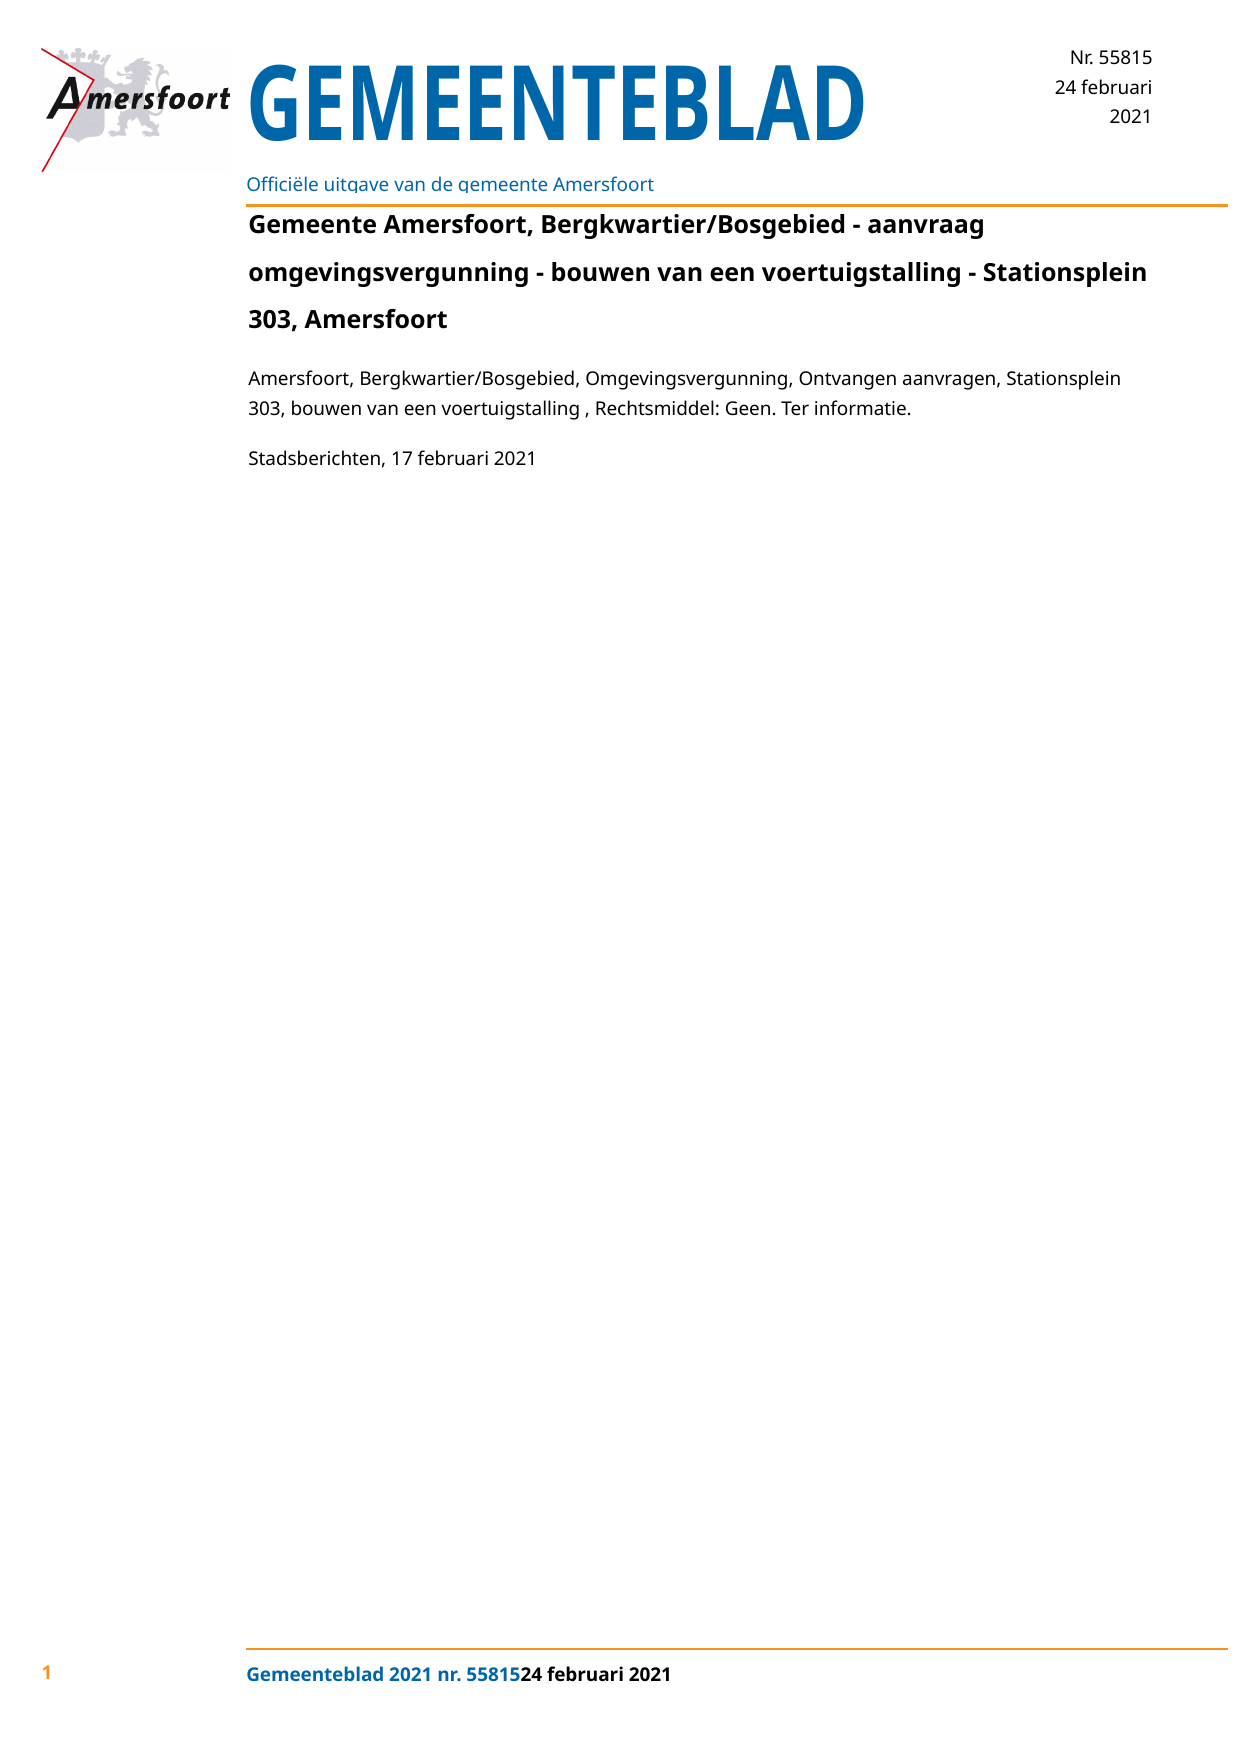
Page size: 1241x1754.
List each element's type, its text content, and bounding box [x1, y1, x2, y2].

picture [41, 47, 231, 172]
text Amersfoort, Bergkwartier/Bosgebied, Omgevingsvergunning, Ontvangen aanvragen, Stationsplein 303, bouwen van een voertuigstalling , Rechtsmiddel: Geen. Ter informatie. [248, 366, 1152, 421]
text Stadsberichten, 17 februari 2021 [248, 446, 1152, 471]
text Gemeente Amersfoort, Bergkwartier/Bosgebied - aanvraag omgevingsvergunning - bouwen van een voertuigstalling - Stationsplein 303, Amersfoort [248, 207, 1152, 336]
